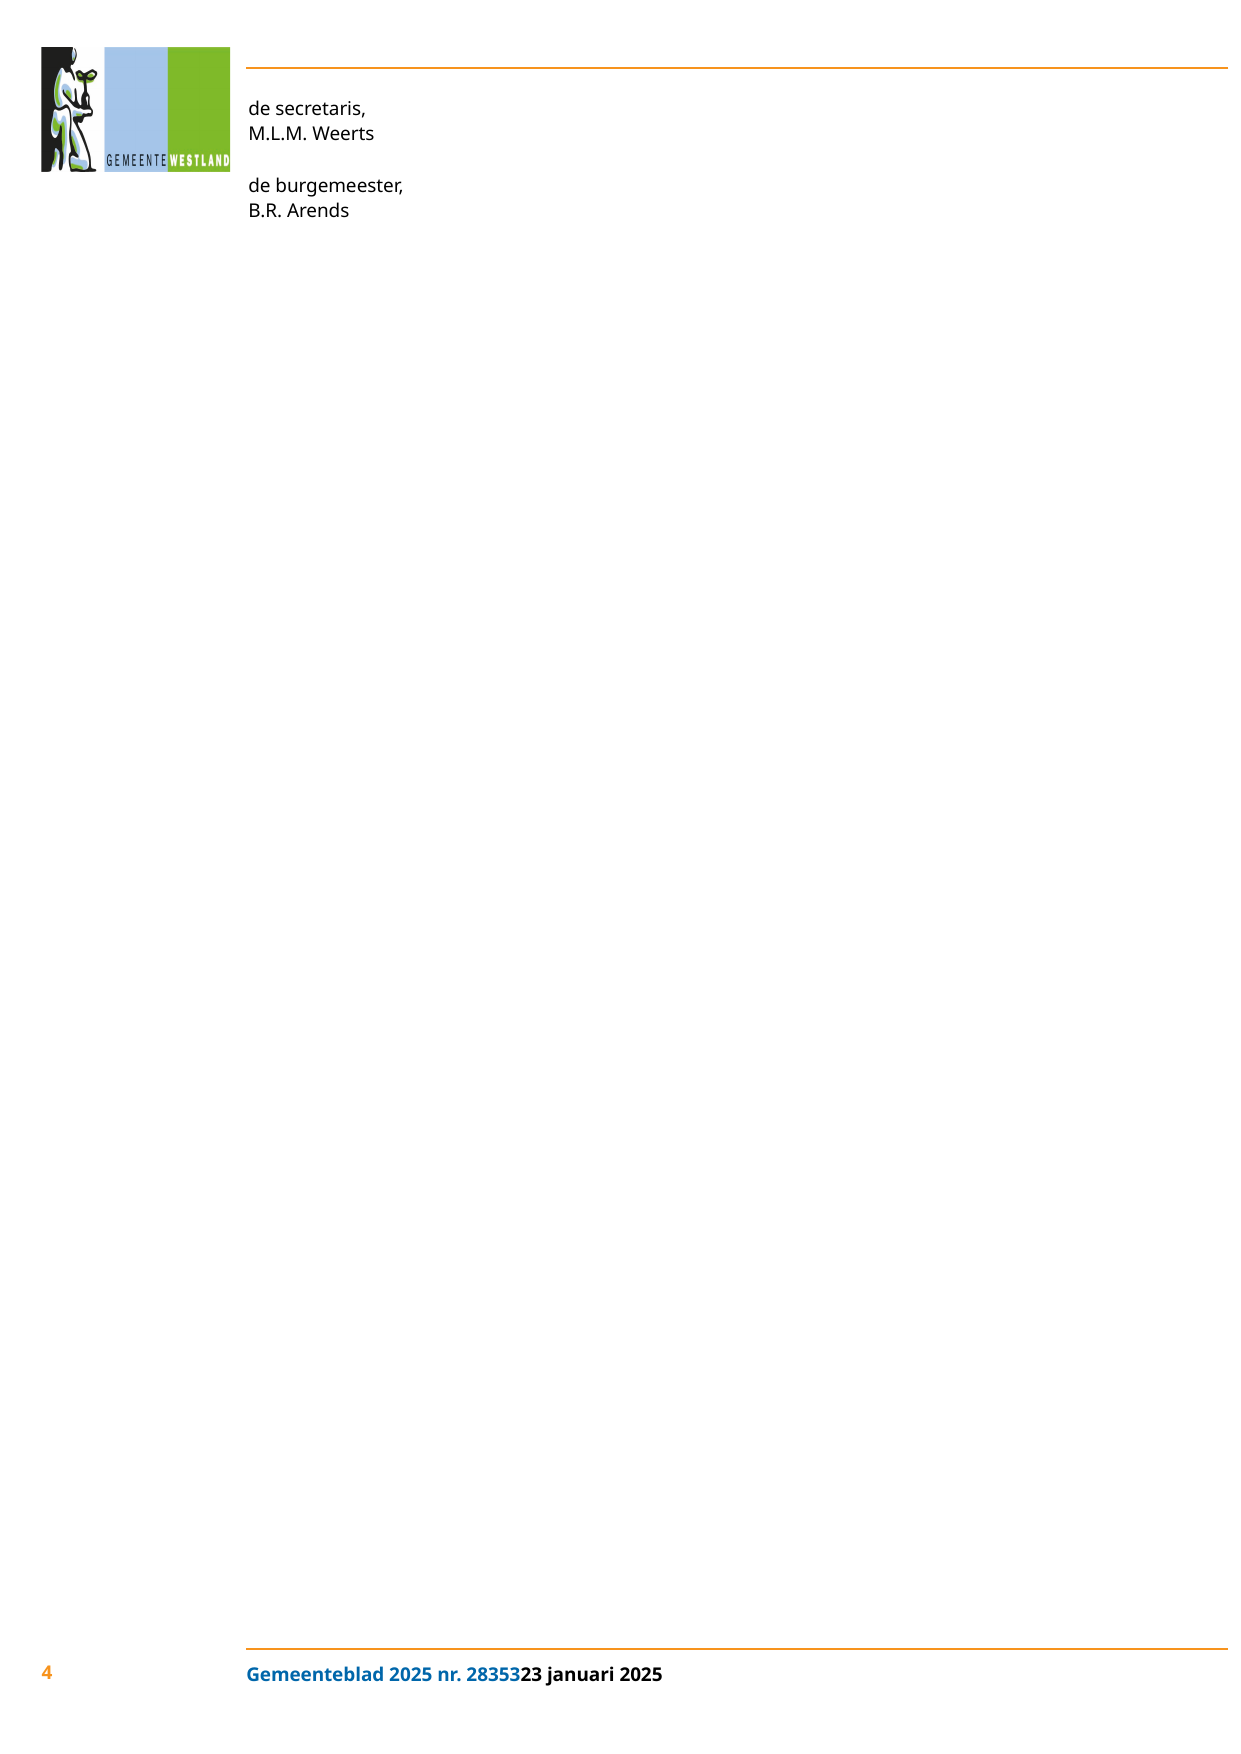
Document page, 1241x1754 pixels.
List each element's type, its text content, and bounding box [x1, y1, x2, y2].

text de secretaris, [248, 95, 1152, 121]
text de burgemeester, [248, 172, 1152, 198]
text B.R. Arends [248, 198, 1152, 223]
text M.L.M. Weerts [248, 121, 1152, 146]
picture [41, 47, 231, 172]
